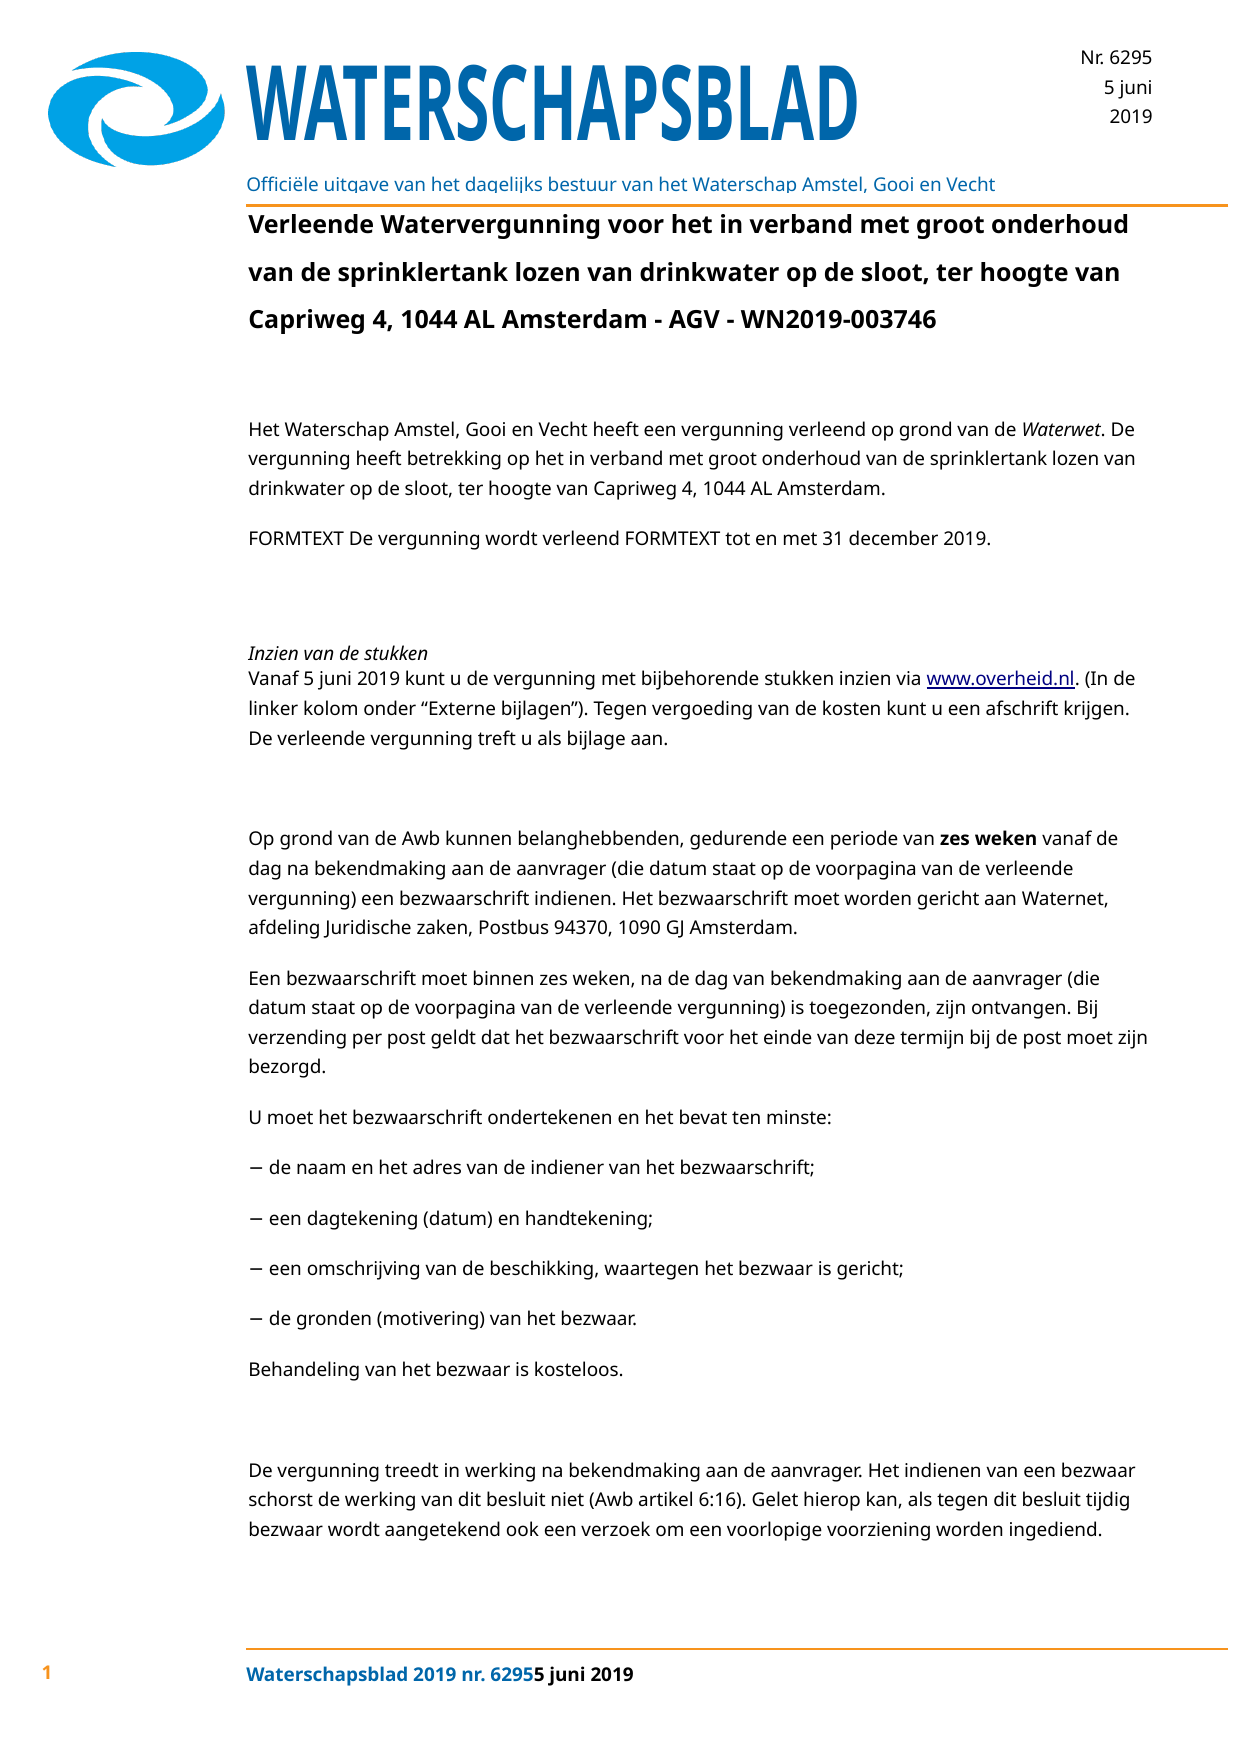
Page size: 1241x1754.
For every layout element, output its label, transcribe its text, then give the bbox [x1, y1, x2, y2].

text − een dagtekening (datum) en handtekening; [248, 1205, 1152, 1231]
text − de naam en het adres van de indiener van het bezwaarschrift; [248, 1154, 1152, 1180]
text Inzien van de stukken [248, 640, 1152, 666]
text De vergunning treedt in werking na bekendmaking aan de aanvrager. Het indienen van een bezwaar schorst de werking van dit besluit niet (Awb artikel 6:16). Gelet hierop kan, als tegen dit besluit tijdig bezwaar wordt aangetekend ook een verzoek om een voorlopige voorziening worden ingediend. [248, 1457, 1152, 1542]
text − de gronden (motivering) van het bezwaar. [248, 1306, 1152, 1331]
text Op grond van de Awb kunnen belanghebbenden, gedurende een periode van zes weken vanaf de dag na bekendmaking aan de aanvrager (die datum staat op de voorpagina van de verleende vergunning) een bezwaarschrift indienen. Het bezwaarschrift moet worden gericht aan Waternet, afdeling Juridische zaken, Postbus 94370, 1090 GJ Amsterdam. [248, 826, 1152, 940]
text Verleende Watervergunning voor het in verband met groot onderhoud van de sprinklertank lozen van drinkwater op de sloot, ter hoogte van Capriweg 4, 1044 AL Amsterdam - AGV - WN2019-003746 [248, 207, 1152, 336]
text − een omschrijving van de beschikking, waartegen het bezwaar is gericht; [248, 1255, 1152, 1281]
text Vanaf 5 juni 2019 kunt u de vergunning met bijbehorende stukken inzien via www.overheid.nl. (In de linker kolom onder “Externe bijlagen”). Tegen vergoeding van de kosten kunt u een afschrift krijgen. De verleende vergunning treft u als bijlage aan. [248, 666, 1152, 751]
text Het Waterschap Amstel, Gooi en Vecht heeft een vergunning verleend op grond van de Waterwet. De vergunning heeft betrekking op het in verband met groot onderhoud van de sprinklertank lozen van drinkwater op de sloot, ter hoogte van Capriweg 4, 1044 AL Amsterdam. [248, 416, 1152, 501]
picture [41, 47, 231, 172]
text FORMTEXT De vergunning wordt verleend FORMTEXT tot en met 31 december 2019. [248, 526, 1152, 551]
text U moet het bezwaarschrift ondertekenen en het bevat ten minste: [248, 1104, 1152, 1130]
text Behandeling van het bezwaar is kosteloos. [248, 1356, 1152, 1382]
text Een bezwaarschrift moet binnen zes weken, na de dag van bekendmaking aan de aanvrager (die datum staat op de voorpagina van de verleende vergunning) is toegezonden, zijn ontvangen. Bij verzending per post geldt dat het bezwaarschrift voor het einde van deze termijn bij de post moet zijn bezorgd. [248, 965, 1152, 1079]
